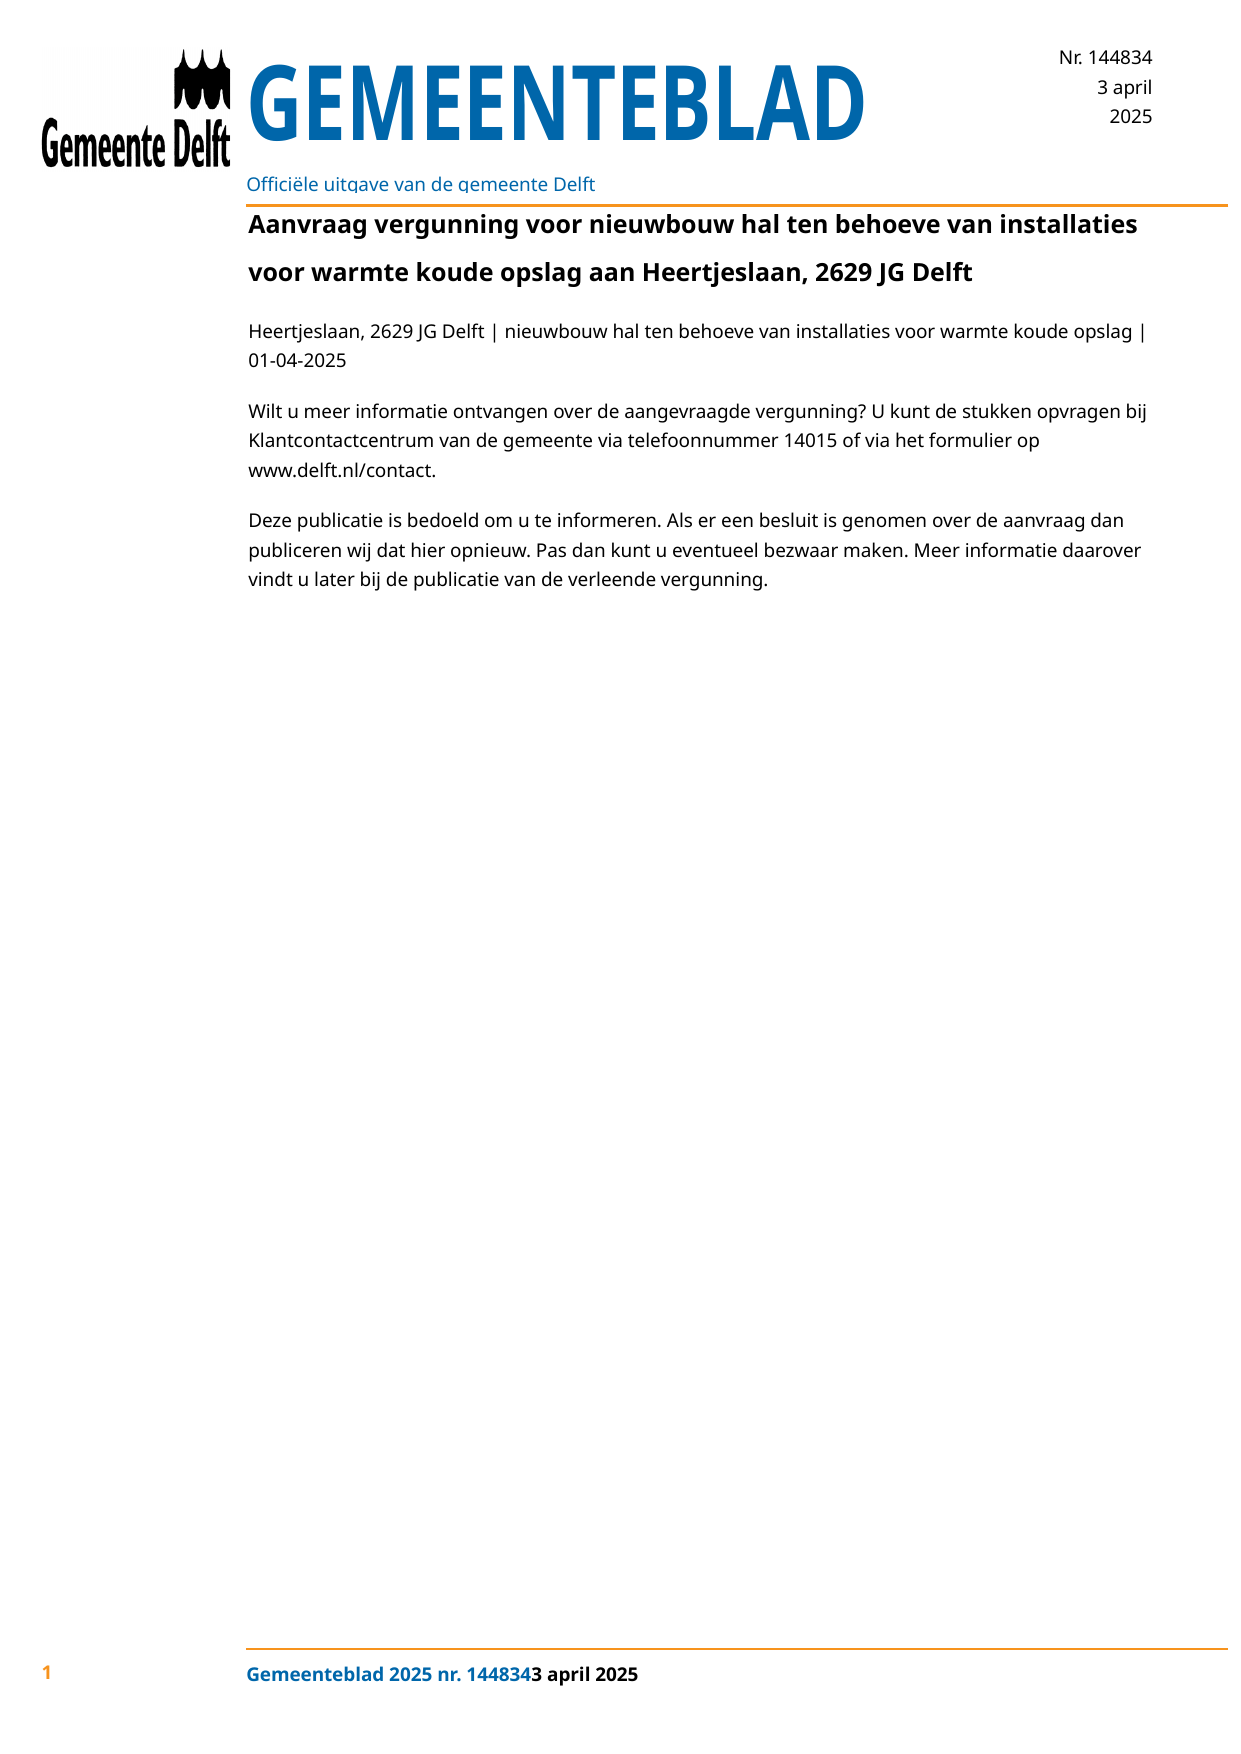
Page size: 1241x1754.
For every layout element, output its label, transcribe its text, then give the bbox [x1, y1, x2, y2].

text Deze publicatie is bedoeld om u te informeren. Als er een besluit is genomen over de aanvraag dan publiceren wij dat hier opnieuw. Pas dan kunt u eventueel bezwaar maken. Meer informatie daarover vindt u later bij de publicatie van de verleende vergunning. [248, 507, 1152, 592]
text Heertjeslaan, 2629 JG Delft | nieuwbouw hal ten behoeve van installaties voor warmte koude opslag | 01-04-2025 [248, 318, 1152, 373]
picture [41, 47, 231, 172]
text Aanvraag vergunning voor nieuwbouw hal ten behoeve van installaties voor warmte koude opslag aan Heertjeslaan, 2629 JG Delft [248, 207, 1152, 288]
text Wilt u meer informatie ontvangen over de aangevraagde vergunning? U kunt de stukken opvragen bij Klantcontactcentrum van de gemeente via telefoonnummer 14015 of via het formulier op www.delft.nl/contact. [248, 398, 1152, 483]
